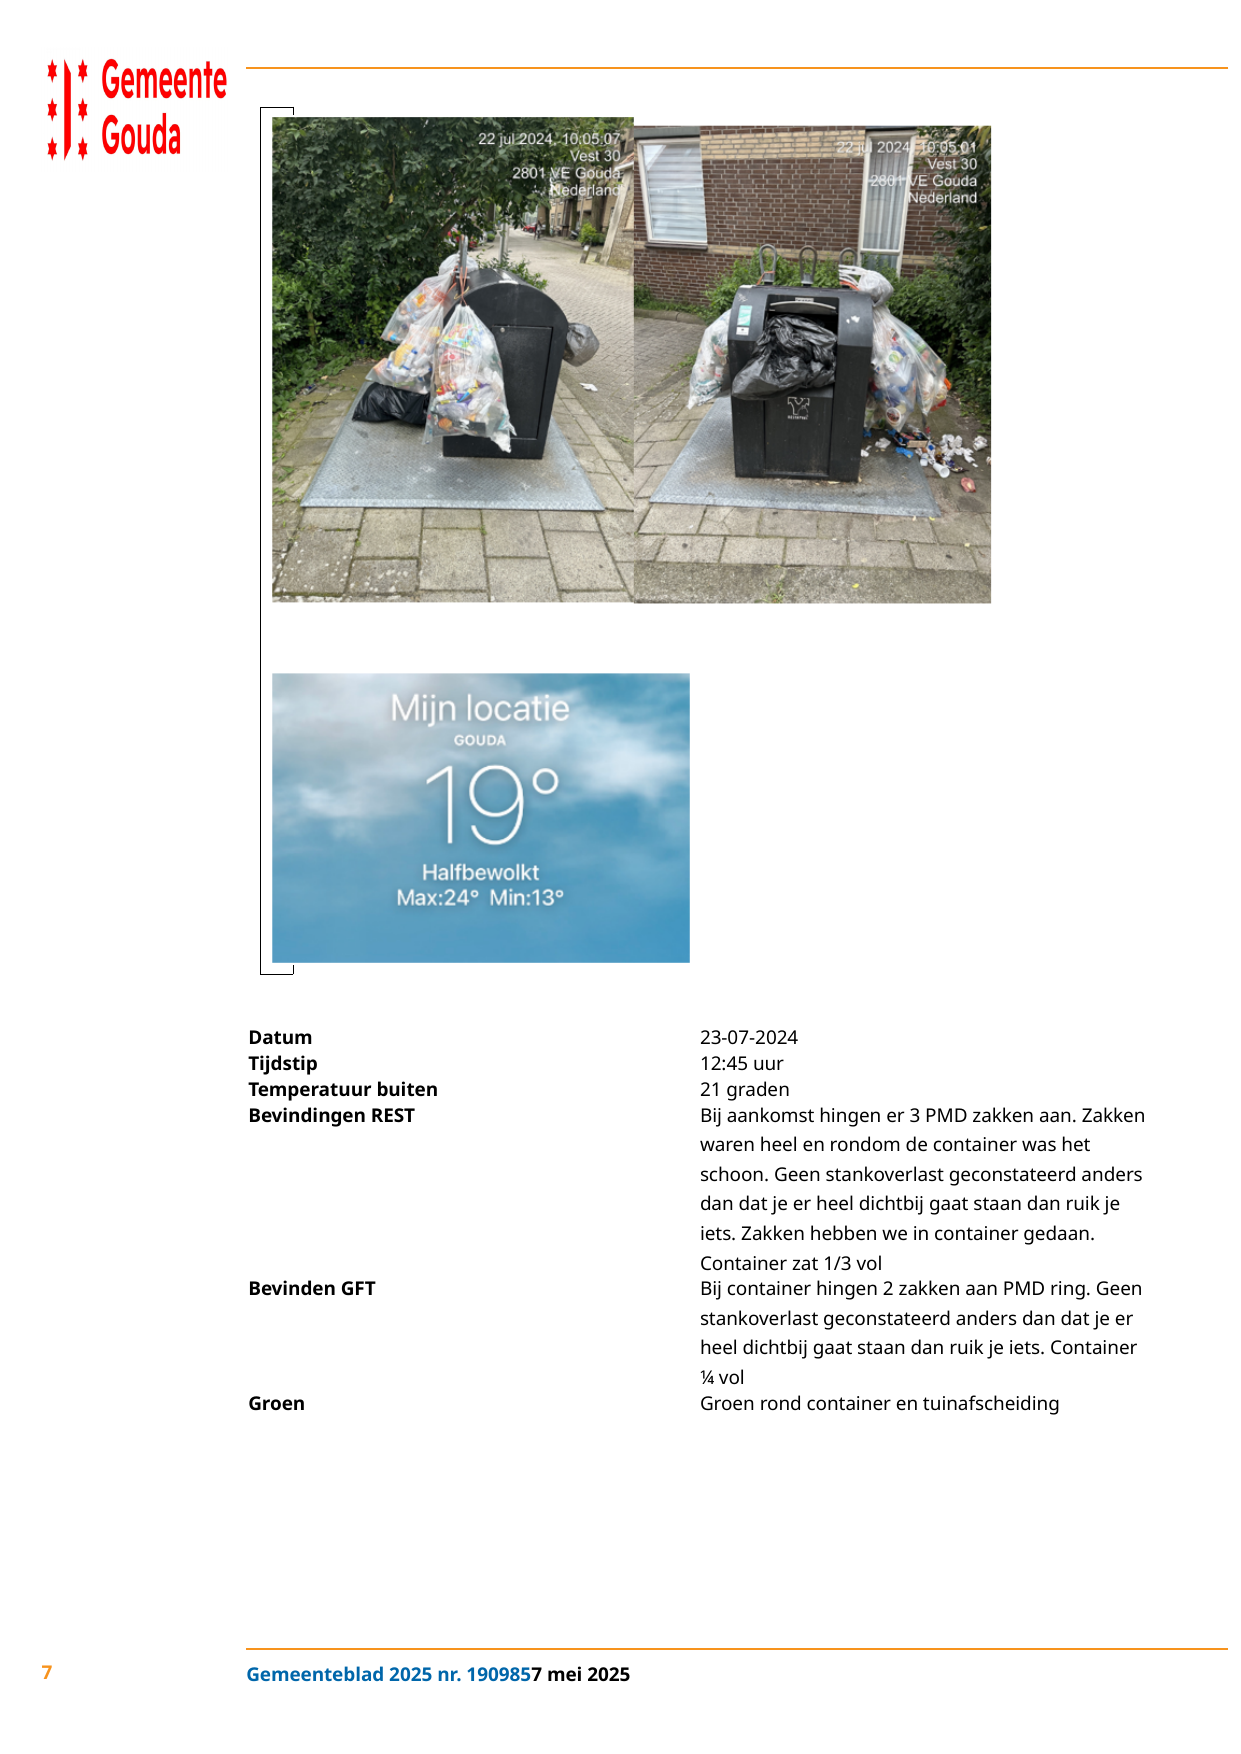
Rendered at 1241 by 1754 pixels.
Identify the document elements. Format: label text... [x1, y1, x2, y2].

table_cell Bij aankomst hingen er 3 PMD zakken aan. Zakken waren heel en rondom de container was het schoon. Geen stankoverlast geconstateerd anders dan dat je er heel dichtbij gaat staan dan ruik je iets. Zakken hebben we in container gedaan. Container zat 1/3 vol [700, 1102, 1152, 1275]
picture [41, 47, 231, 172]
picture [268, 115, 1173, 965]
table_cell 21 graden [700, 1076, 1152, 1102]
table_cell [248, 1416, 700, 1441]
table_cell Temperatuur buiten [248, 1076, 700, 1102]
table_cell 12:45 uur [700, 1050, 1152, 1076]
table_cell Bij container hingen 2 zakken aan PMD ring. Geen stankoverlast geconstateerd anders dan dat je er heel dichtbij gaat staan dan ruik je iets. Container ¼ vol [700, 1275, 1152, 1390]
table_header Datum [248, 1025, 700, 1050]
table_cell Bevindingen REST [248, 1102, 700, 1275]
table_cell Tijdstip [248, 1050, 700, 1076]
table_cell Groen rond container en tuinafscheiding [700, 1390, 1152, 1416]
table_cell Groen [248, 1390, 700, 1416]
table_header 23-07-2024 [700, 1025, 1152, 1050]
table_cell Bevinden GFT [248, 1275, 700, 1390]
table_cell [700, 1416, 1152, 1441]
